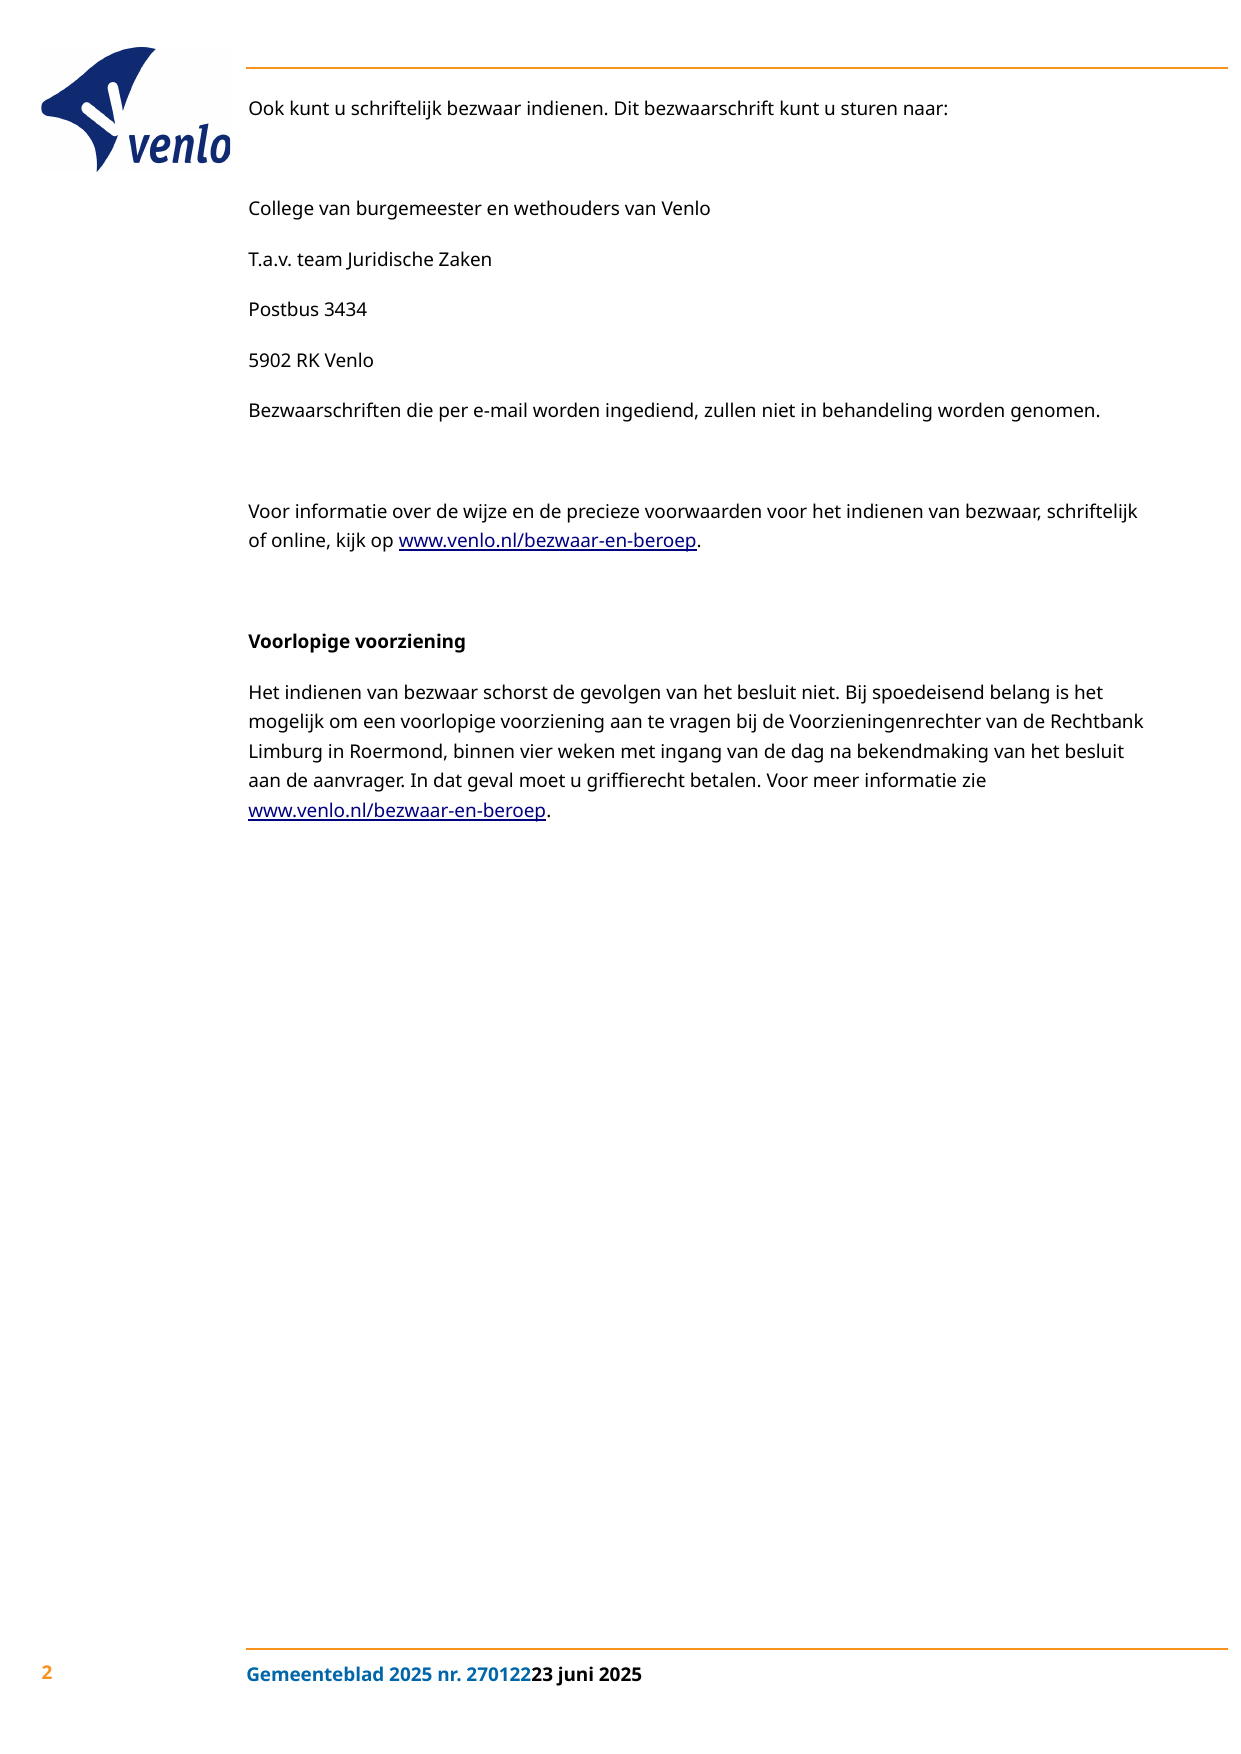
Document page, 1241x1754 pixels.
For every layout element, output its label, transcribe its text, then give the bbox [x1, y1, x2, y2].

text Bezwaarschriften die per e-mail worden ingediend, zullen niet in behandeling worden genomen. [248, 397, 1152, 423]
picture [41, 47, 231, 172]
text T.a.v. team Juridische Zaken [248, 246, 1152, 272]
text College van burgemeester en wethouders van Venlo [248, 196, 1152, 221]
text 5902 RK Venlo [248, 347, 1152, 373]
text Voorlopige voorziening [248, 628, 1152, 654]
text Voor informatie over de wijze en de precieze voorwaarden voor het indienen van bezwaar, schriftelijk of online, kijk op www.venlo.nl/bezwaar-en-beroep. [248, 498, 1152, 553]
text Het indienen van bezwaar schorst de gevolgen van het besluit niet. Bij spoedeisend belang is het mogelijk om een voorlopige voorziening aan te vragen bij de Voorzieningenrechter van de Rechtbank Limburg in Roermond, binnen vier weken met ingang van de dag na bekendmaking van het besluit aan de aanvrager. In dat geval moet u griffierecht betalen. Voor meer informatie zie www.venlo.nl/bezwaar-en-beroep. [248, 679, 1152, 823]
text Postbus 3434 [248, 296, 1152, 322]
text Ook kunt u schriftelijk bezwaar indienen. Dit bezwaarschrift kunt u sturen naar: [248, 95, 1152, 121]
